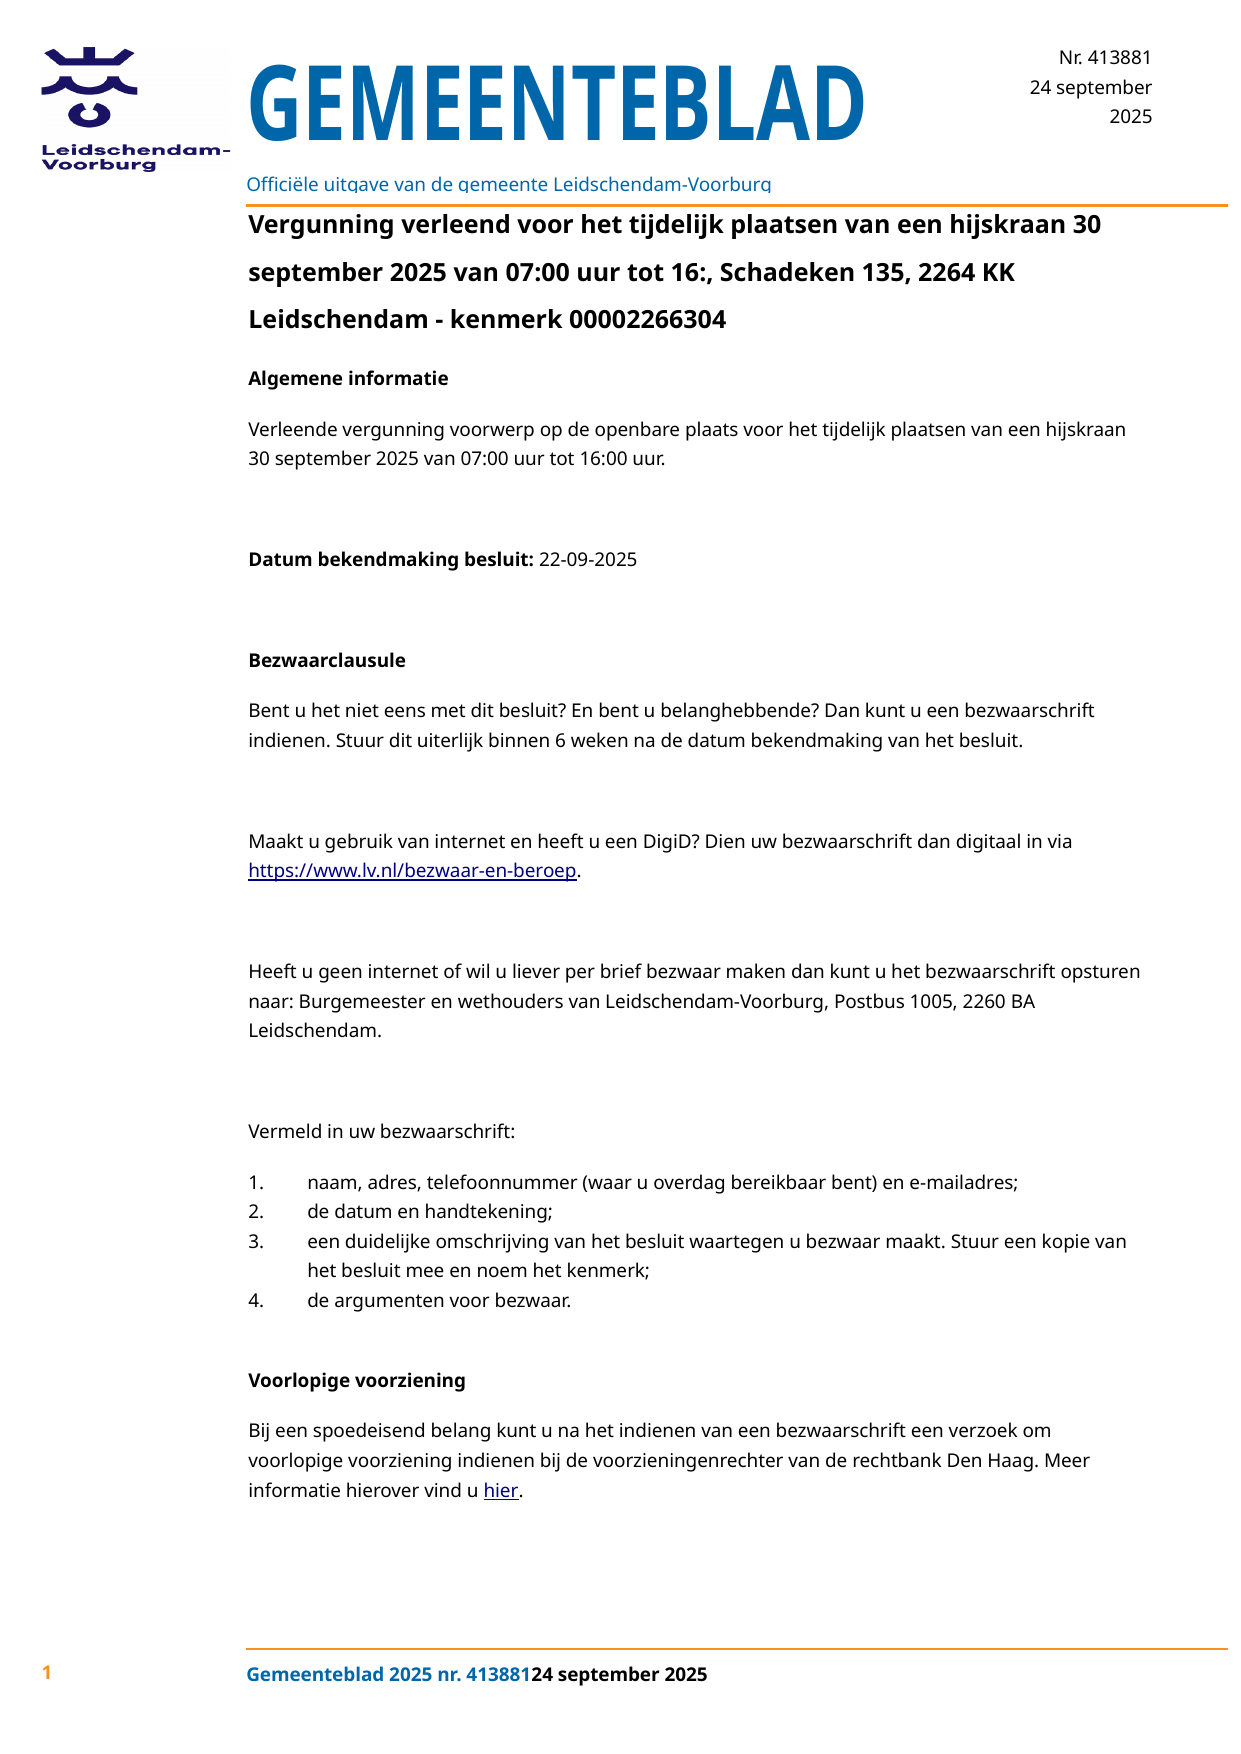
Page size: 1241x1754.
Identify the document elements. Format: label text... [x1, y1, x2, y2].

list de argumenten voor bezwaar. [248, 1287, 1152, 1313]
text Heeft u geen internet of wil u liever per brief bezwaar maken dan kunt u het bezwaarschrift opsturen naar: Burgemeester en wethouders van Leidschendam-Voorburg, Postbus 1005, 2260 BA Leidschendam. [248, 958, 1152, 1043]
text Verleende vergunning voorwerp op de openbare plaats voor het tijdelijk plaatsen van een hijskraan 30 september 2025 van 07:00 uur tot 16:00 uur. [248, 416, 1152, 471]
text Bent u het niet eens met dit besluit? En bent u belanghebbende? Dan kunt u een bezwaarschrift indienen. Stuur dit uiterlijk binnen 6 weken na de datum bekendmaking van het besluit. [248, 698, 1152, 753]
text Voorlopige voorziening [248, 1367, 1152, 1393]
list de datum en handtekening; [248, 1198, 1152, 1224]
text Vergunning verleend voor het tijdelijk plaatsen van een hijskraan 30 september 2025 van 07:00 uur tot 16:, Schadeken 135, 2264 KK Leidschendam - kenmerk 00002266304 [248, 207, 1152, 336]
text Maakt u gebruik van internet en heeft u een DigiD? Dien uw bezwaarschrift dan digitaal in via https://www.lv.nl/bezwaar-en-beroep. [248, 828, 1152, 883]
text Bij een spoedeisend belang kunt u na het indienen van een bezwaarschrift een verzoek om voorlopige voorziening indienen bij de voorzieningenrechter van de rechtbank Den Haag. Meer informatie hierover vind u hier. [248, 1418, 1152, 1502]
list naam, adres, telefoonnummer (waar u overdag bereikbaar bent) en e-mailadres; [248, 1169, 1152, 1194]
text Datum bekendmaking besluit: 22-09-2025 [248, 546, 1152, 572]
text Algemene informatie [248, 366, 1152, 391]
picture [41, 47, 231, 172]
text Bezwaarclausule [248, 647, 1152, 673]
text Vermeld in uw bezwaarschrift: [248, 1118, 1152, 1144]
list een duidelijke omschrijving van het besluit waartegen u bezwaar maakt. Stuur een kopie van het besluit mee en noem het kenmerk; [248, 1228, 1152, 1283]
